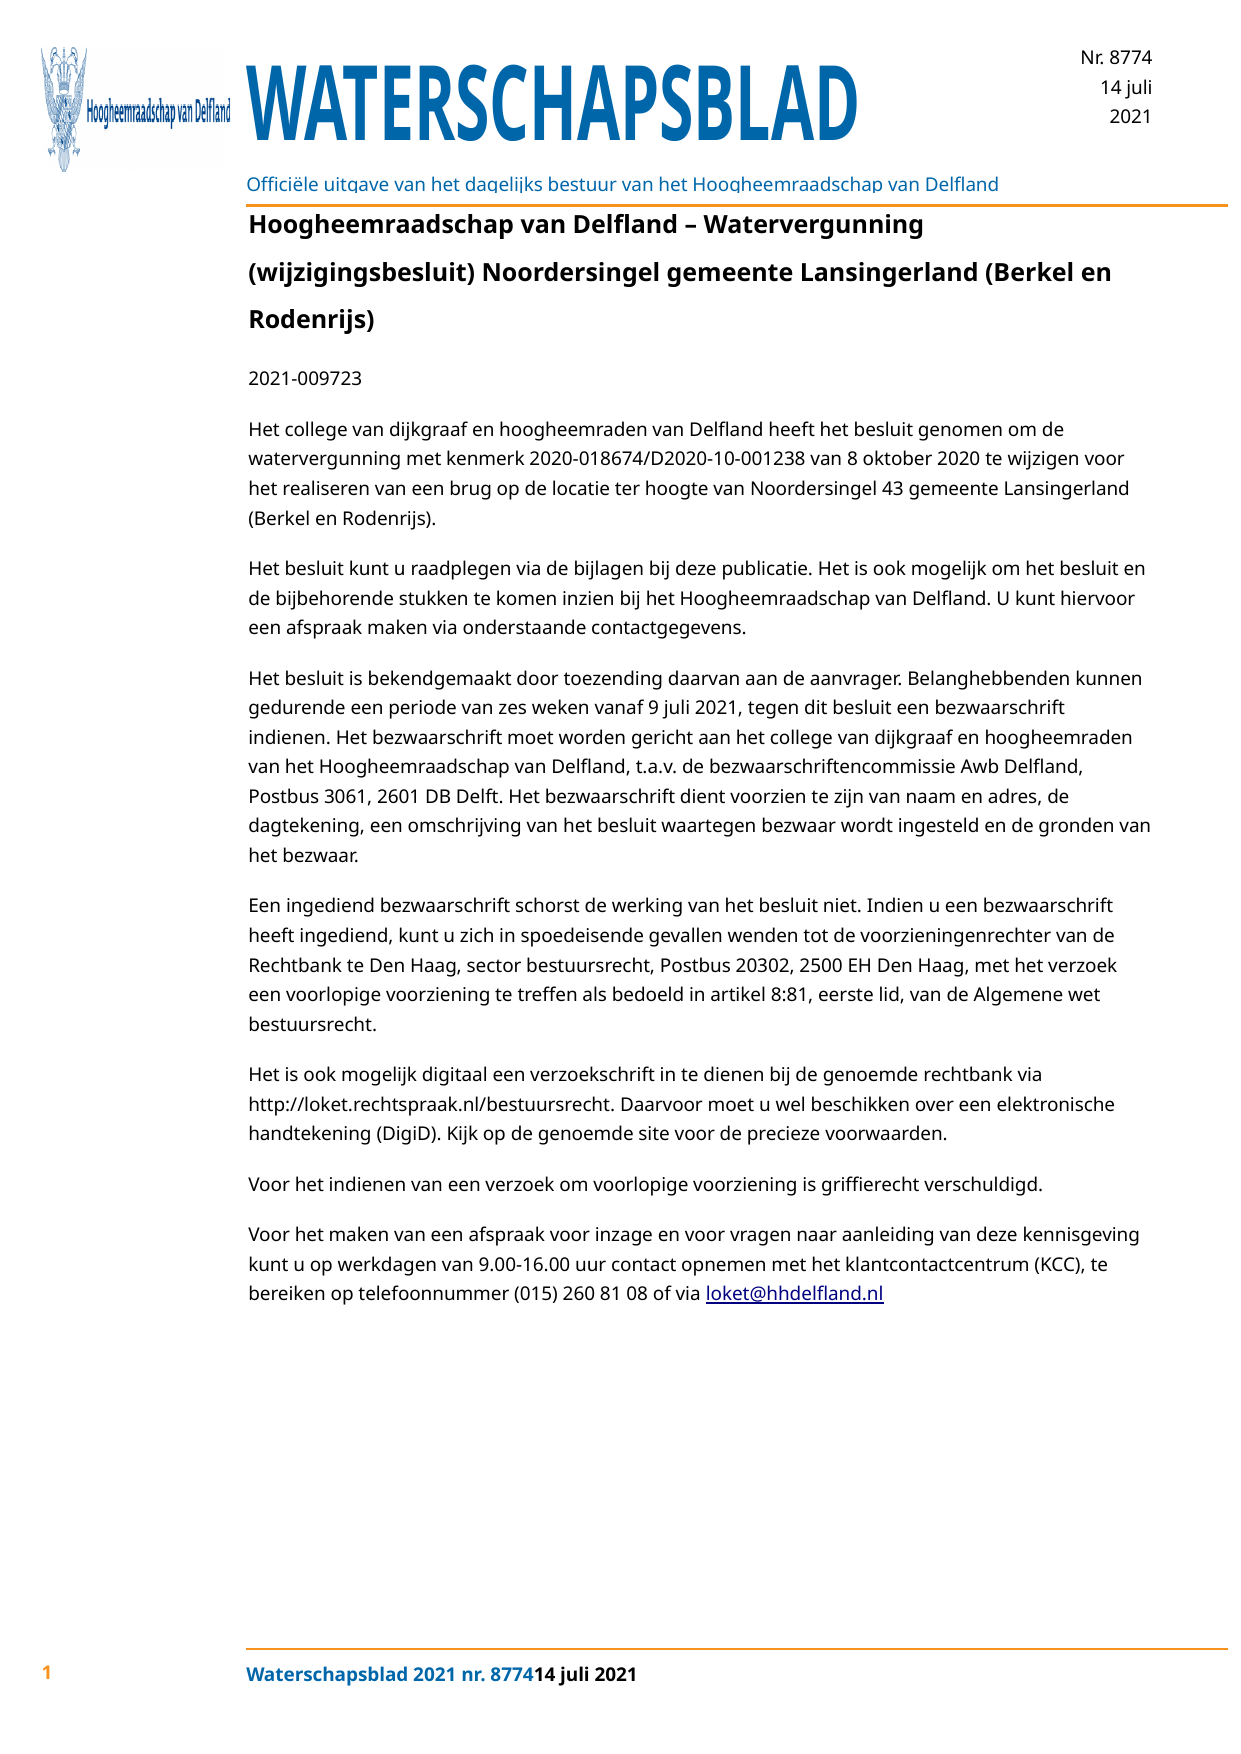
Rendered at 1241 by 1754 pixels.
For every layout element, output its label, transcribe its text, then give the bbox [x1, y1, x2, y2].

text 2021-009723 [248, 366, 1152, 391]
text Voor het indienen van een verzoek om voorlopige voorziening is griffierecht verschuldigd. [248, 1171, 1152, 1197]
text Het besluit is bekendgemaakt door toezending daarvan aan de aanvrager. Belanghebbenden kunnen gedurende een periode van zes weken vanaf 9 juli 2021, tegen dit besluit een bezwaarschrift indienen. Het bezwaarschrift moet worden gericht aan het college van dijkgraaf en hoogheemraden van het Hoogheemraadschap van Delfland, t.a.v. de bezwaarschriftencommissie Awb Delfland, Postbus 3061, 2601 DB Delft. Het bezwaarschrift dient voorzien te zijn van naam en adres, de dagtekening, een omschrijving van het besluit waartegen bezwaar wordt ingesteld en de gronden van het bezwaar. [248, 665, 1152, 868]
text Het is ook mogelijk digitaal een verzoekschrift in te dienen bij de genoemde rechtbank via http://loket.rechtspraak.nl/bestuursrecht. Daarvoor moet u wel beschikken over een elektronische handtekening (DigiD). Kijk op de genoemde site voor de precieze voorwaarden. [248, 1061, 1152, 1146]
picture [41, 47, 231, 172]
text Het besluit kunt u raadplegen via de bijlagen bij deze publicatie. Het is ook mogelijk om het besluit en de bijbehorende stukken te komen inzien bij het Hoogheemraadschap van Delfland. U kunt hiervoor een afspraak maken via onderstaande contactgegevens. [248, 555, 1152, 640]
text Een ingediend bezwaarschrift schorst de werking van het besluit niet. Indien u een bezwaarschrift heeft ingediend, kunt u zich in spoedeisende gevallen wenden tot de voorzieningenrechter van de Rechtbank te Den Haag, sector bestuursrecht, Postbus 20302, 2500 EH Den Haag, met het verzoek een voorlopige voorziening te treffen als bedoeld in artikel 8:81, eerste lid, van de Algemene wet bestuursrecht. [248, 893, 1152, 1037]
text Voor het maken van een afspraak voor inzage en voor vragen naar aanleiding van deze kennisgeving kunt u op werkdagen van 9.00-16.00 uur contact opnemen met het klantcontactcentrum (KCC), te bereiken op telefoonnummer (015) 260 81 08 of via loket@hhdelfland.nl [248, 1221, 1152, 1306]
text Het college van dijkgraaf en hoogheemraden van Delfland heeft het besluit genomen om de watervergunning met kenmerk 2020-018674/D2020-10-001238 van 8 oktober 2020 te wijzigen voor het realiseren van een brug op de locatie ter hoogte van Noordersingel 43 gemeente Lansingerland (Berkel en Rodenrijs). [248, 416, 1152, 530]
text Hoogheemraadschap van Delfland – Watervergunning (wijzigingsbesluit) Noordersingel gemeente Lansingerland (Berkel en Rodenrijs) [248, 207, 1152, 336]
